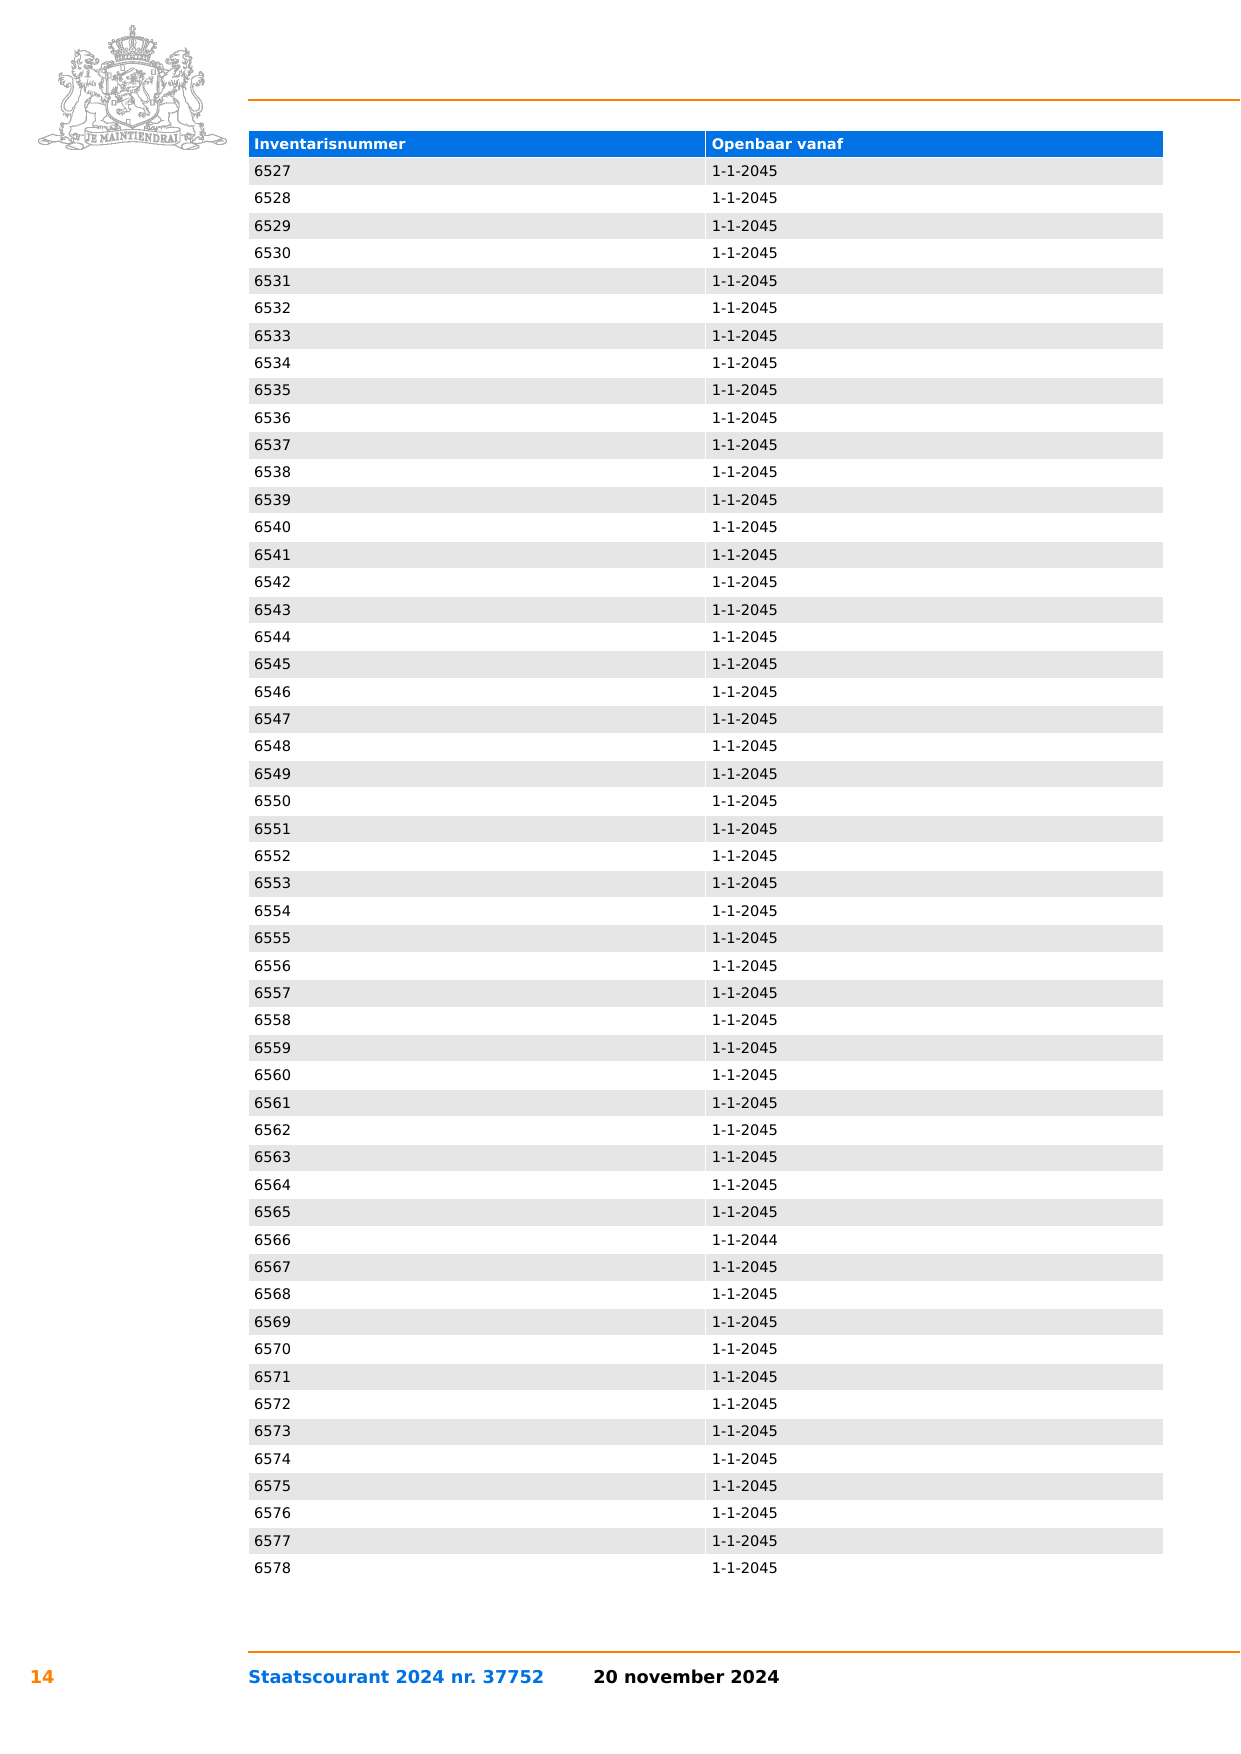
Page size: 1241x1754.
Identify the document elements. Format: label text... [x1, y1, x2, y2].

table_cell 6571 [249, 1364, 705, 1390]
table_cell 1-1-2045 [706, 1556, 1163, 1582]
table_cell 1-1-2045 [706, 843, 1163, 869]
table_cell 1-1-2045 [706, 1501, 1163, 1527]
table_cell 1-1-2045 [706, 1090, 1163, 1116]
table_cell 1-1-2045 [706, 761, 1163, 787]
table_cell 1-1-2045 [706, 1309, 1163, 1335]
table_cell 6540 [249, 515, 705, 541]
table_cell 6561 [249, 1090, 705, 1116]
table_cell 1-1-2045 [706, 980, 1163, 1007]
table_cell 6546 [249, 679, 705, 705]
table_cell 1-1-2045 [706, 186, 1163, 212]
table_cell 1-1-2045 [706, 1172, 1163, 1198]
table_cell 6567 [249, 1254, 705, 1281]
table_cell 1-1-2045 [706, 213, 1163, 239]
table_cell 6568 [249, 1282, 705, 1308]
table_cell 1-1-2045 [706, 1145, 1163, 1171]
table_cell 6553 [249, 871, 705, 897]
table_cell 1-1-2045 [706, 268, 1163, 294]
table_cell 6539 [249, 487, 705, 513]
table_header Openbaar vanaf [706, 131, 1163, 157]
table_header Inventarisnummer [249, 131, 705, 157]
table_cell 6547 [249, 706, 705, 733]
table_cell 6558 [249, 1008, 705, 1034]
table_cell 6560 [249, 1063, 705, 1089]
table_cell 1-1-2045 [706, 679, 1163, 705]
table_cell 6575 [249, 1473, 705, 1500]
table_cell 1-1-2045 [706, 1282, 1163, 1308]
table_cell 6572 [249, 1391, 705, 1417]
table_cell 1-1-2045 [706, 378, 1163, 404]
table_cell 1-1-2045 [706, 1063, 1163, 1089]
table_cell 1-1-2045 [706, 1364, 1163, 1390]
table_cell 1-1-2045 [706, 515, 1163, 541]
table_cell 6527 [249, 158, 705, 185]
table_cell 6550 [249, 789, 705, 815]
table_cell 6574 [249, 1446, 705, 1472]
table_cell 6549 [249, 761, 705, 787]
table_cell 6563 [249, 1145, 705, 1171]
table_cell 1-1-2045 [706, 405, 1163, 431]
table_cell 6544 [249, 624, 705, 650]
table_cell 1-1-2045 [706, 1419, 1163, 1445]
table_cell 6573 [249, 1419, 705, 1445]
table_cell 1-1-2045 [706, 1008, 1163, 1034]
table_cell 6535 [249, 378, 705, 404]
table_cell 6562 [249, 1117, 705, 1143]
table_cell 1-1-2045 [706, 624, 1163, 650]
table_cell 1-1-2045 [706, 953, 1163, 979]
table_cell 1-1-2045 [706, 734, 1163, 760]
table_cell 6542 [249, 569, 705, 596]
table_cell 1-1-2045 [706, 542, 1163, 568]
table_cell 1-1-2045 [706, 460, 1163, 486]
table_cell 6557 [249, 980, 705, 1007]
table_cell 6578 [249, 1556, 705, 1582]
picture [38, 25, 227, 150]
table_cell 6541 [249, 542, 705, 568]
table_cell 6564 [249, 1172, 705, 1198]
table_cell 6531 [249, 268, 705, 294]
table_cell 6537 [249, 432, 705, 459]
table_cell 1-1-2045 [706, 295, 1163, 322]
table_cell 6566 [249, 1227, 705, 1253]
table_cell 1-1-2045 [706, 158, 1163, 185]
table_cell 1-1-2045 [706, 651, 1163, 678]
table_cell 1-1-2045 [706, 487, 1163, 513]
table_cell 1-1-2045 [706, 1473, 1163, 1500]
table_cell 1-1-2045 [706, 1391, 1163, 1417]
table_cell 6538 [249, 460, 705, 486]
table_cell 1-1-2045 [706, 350, 1163, 376]
table_cell 1-1-2045 [706, 1336, 1163, 1363]
table_cell 6528 [249, 186, 705, 212]
table_cell 6559 [249, 1035, 705, 1061]
table_cell 6529 [249, 213, 705, 239]
table_cell 1-1-2045 [706, 925, 1163, 952]
table_cell 1-1-2045 [706, 871, 1163, 897]
table_cell 6532 [249, 295, 705, 322]
table_cell 6536 [249, 405, 705, 431]
table_cell 6565 [249, 1199, 705, 1226]
table_cell 1-1-2045 [706, 432, 1163, 459]
table_cell 6570 [249, 1336, 705, 1363]
table_cell 6576 [249, 1501, 705, 1527]
table_cell 1-1-2045 [706, 569, 1163, 596]
table_cell 6577 [249, 1528, 705, 1554]
table_cell 1-1-2045 [706, 1035, 1163, 1061]
table_cell 6556 [249, 953, 705, 979]
table_cell 1-1-2045 [706, 706, 1163, 733]
table_cell 6543 [249, 597, 705, 623]
table_cell 1-1-2045 [706, 1446, 1163, 1472]
table_cell 6545 [249, 651, 705, 678]
table_cell 6533 [249, 323, 705, 349]
table_cell 1-1-2045 [706, 323, 1163, 349]
table_cell 6555 [249, 925, 705, 952]
table_cell 6551 [249, 816, 705, 842]
table_cell 1-1-2044 [706, 1227, 1163, 1253]
table_cell 1-1-2045 [706, 1528, 1163, 1554]
table_cell 1-1-2045 [706, 898, 1163, 924]
table_cell 1-1-2045 [706, 1117, 1163, 1143]
table_cell 6552 [249, 843, 705, 869]
table_cell 1-1-2045 [706, 816, 1163, 842]
table_cell 6569 [249, 1309, 705, 1335]
table_cell 6530 [249, 241, 705, 267]
table_cell 6554 [249, 898, 705, 924]
table_cell 6534 [249, 350, 705, 376]
table_cell 1-1-2045 [706, 789, 1163, 815]
table_cell 1-1-2045 [706, 597, 1163, 623]
table_cell 6548 [249, 734, 705, 760]
table_cell 1-1-2045 [706, 1254, 1163, 1281]
table_cell 1-1-2045 [706, 1199, 1163, 1226]
table_cell 1-1-2045 [706, 241, 1163, 267]
